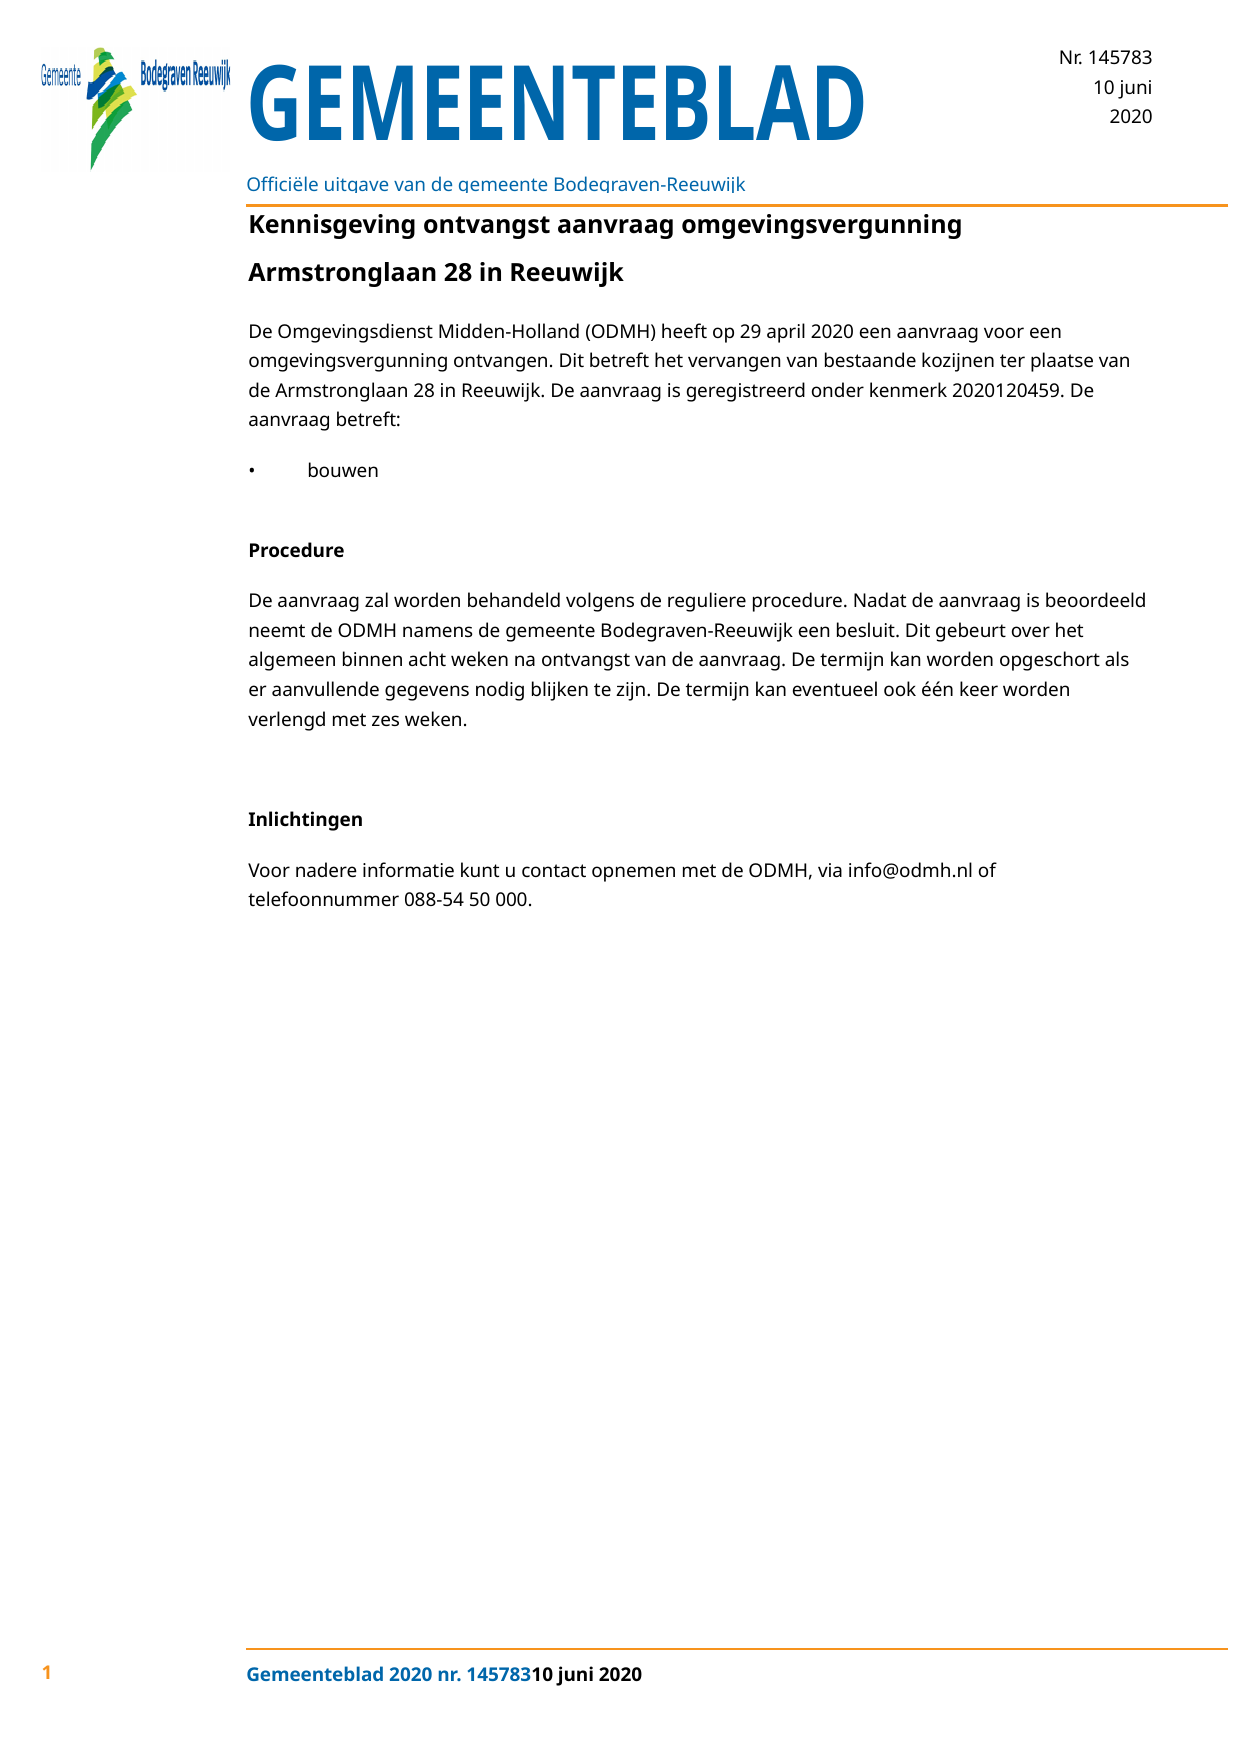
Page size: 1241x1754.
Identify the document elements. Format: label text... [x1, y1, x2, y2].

picture [41, 47, 231, 172]
text De aanvraag zal worden behandeld volgens de reguliere procedure. Nadat de aanvraag is beoordeeld neemt de ODMH namens de gemeente Bodegraven-Reeuwijk een besluit. Dit gebeurt over het algemeen binnen acht weken na ontvangst van de aanvraag. De termijn kan worden opgeschort als er aanvullende gegevens nodig blijken te zijn. De termijn kan eventueel ook één keer worden verlengd met zes weken. [248, 587, 1152, 732]
text Inlichtingen [248, 807, 1152, 832]
text De Omgevingsdienst Midden-Holland (ODMH) heeft op 29 april 2020 een aanvraag voor een omgevingsvergunning ontvangen. Dit betreft het vervangen van bestaande kozijnen ter plaatse van de Armstronglaan 28 in Reeuwijk. De aanvraag is geregistreerd onder kenmerk 2020120459. De aanvraag betreft: [248, 318, 1152, 432]
text Kennisgeving ontvangst aanvraag omgevingsvergunning Armstronglaan 28 in Reeuwijk [248, 207, 1152, 288]
text Voor nadere informatie kunt u contact opnemen met de ODMH, via info@odmh.nl of telefoonnummer 088-54 50 000. [248, 857, 1152, 912]
text Procedure [248, 537, 1152, 563]
list bouwen [248, 457, 1152, 483]
